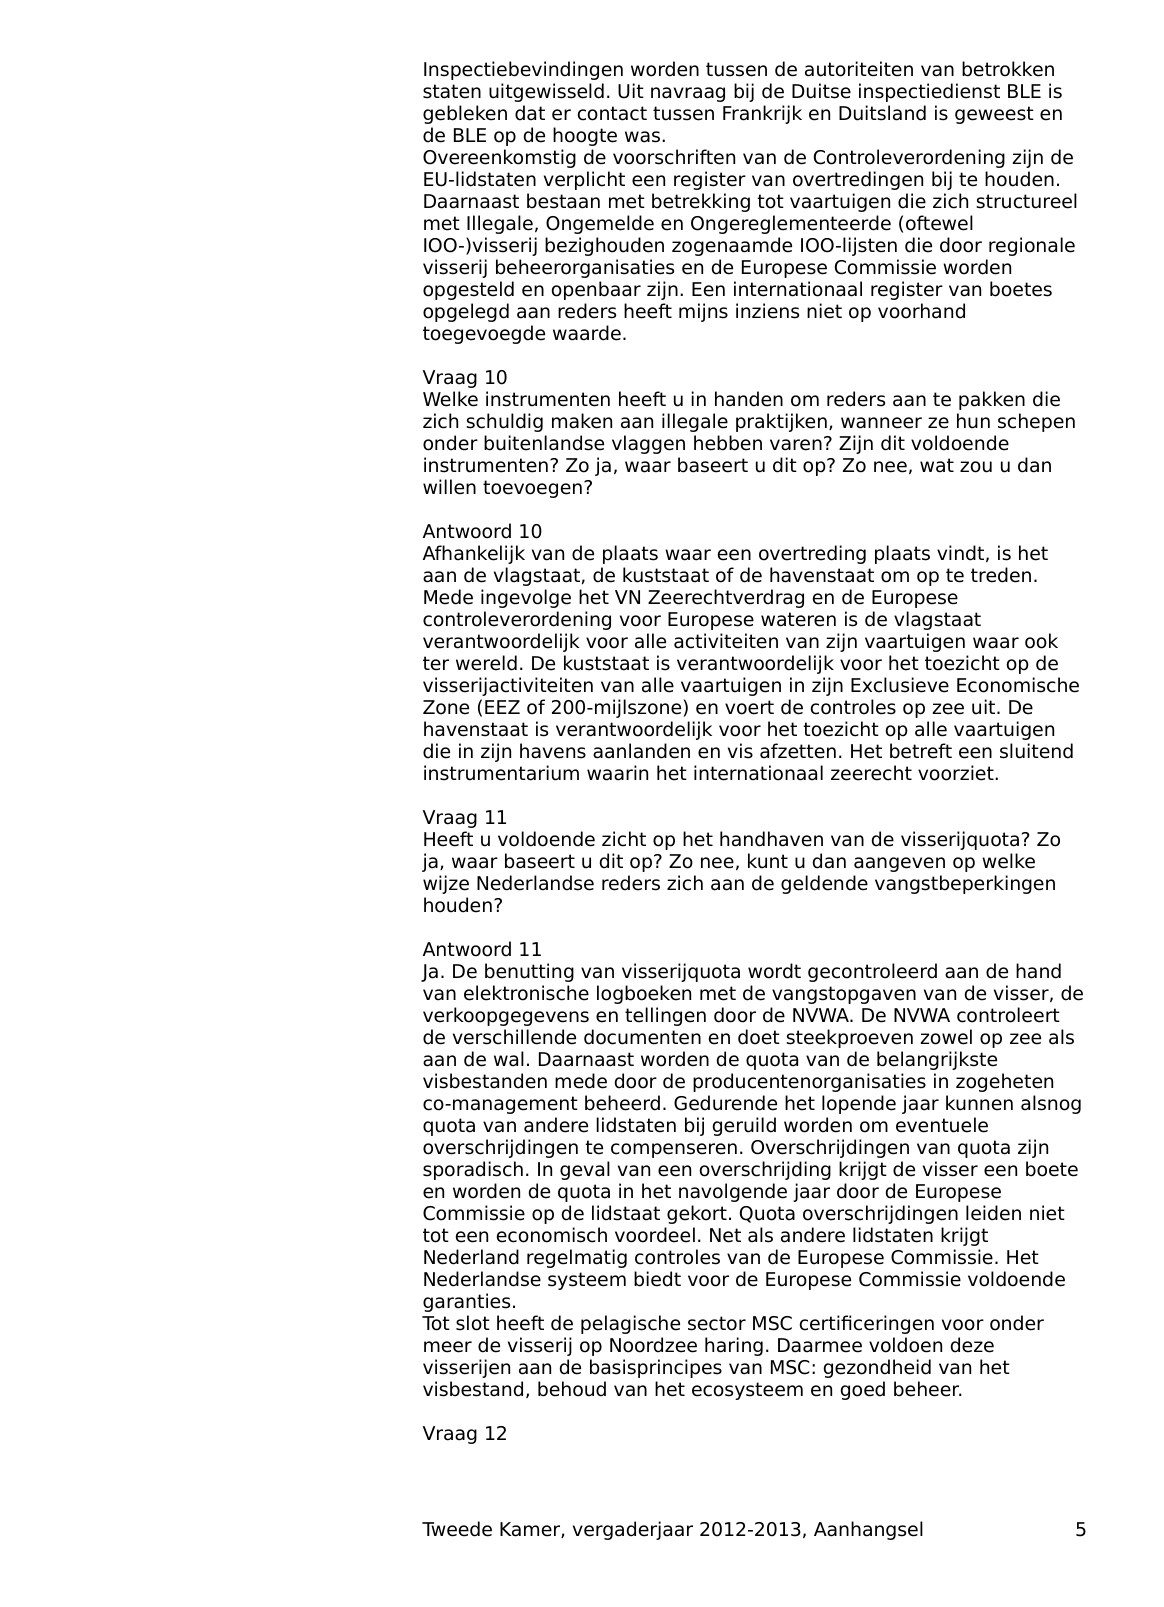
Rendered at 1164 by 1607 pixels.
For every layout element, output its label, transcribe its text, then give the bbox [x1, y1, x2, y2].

text Vraag 12 [422, 1423, 1087, 1445]
text Afhankelijk van de plaats waar een overtreding plaats vindt, is het aan de vlagstaat, de kuststaat of de havenstaat om op te treden. Mede ingevolge het VN Zeerechtverdrag en de Europese controleverordening voor Europese wateren is de vlagstaat verantwoordelijk voor alle activiteiten van zijn vaartuigen waar ook ter wereld. De kuststaat is verantwoordelijk voor het toezicht op de visserijactiviteiten van alle vaartuigen in zijn Exclusieve Economische Zone (EEZ of 200-mijlszone) en voert de controles op zee uit. De havenstaat is verantwoordelijk voor het toezicht op alle vaartuigen die in zijn havens aanlanden en vis afzetten. Het betreft een sluitend instrumentarium waarin het internationaal zeerecht voorziet. [422, 543, 1087, 785]
text Welke instrumenten heeft u in handen om reders aan te pakken die zich schuldig maken aan illegale praktijken, wanneer ze hun schepen onder buitenlandse vlaggen hebben varen? Zijn dit voldoende instrumenten? Zo ja, waar baseert u dit op? Zo nee, wat zou u dan willen toevoegen? [422, 389, 1087, 499]
text Antwoord 11 [422, 939, 1087, 961]
text Overeenkomstig de voorschriften van de Controleverordening zijn de EU-lidstaten verplicht een register van overtredingen bij te houden. Daarnaast bestaan met betrekking tot vaartuigen die zich structureel met Illegale, Ongemelde en Ongereglementeerde (oftewel IOO-)visserij bezighouden zogenaamde IOO-lijsten die door regionale visserij beheerorganisaties en de Europese Commissie worden opgesteld en openbaar zijn. Een internationaal register van boetes opgelegd aan reders heeft mijns inziens niet op voorhand toegevoegde waarde. [422, 147, 1087, 345]
text Antwoord 10 [422, 521, 1087, 543]
text Heeft u voldoende zicht op het handhaven van de visserijquota? Zo ja, waar baseert u dit op? Zo nee, kunt u dan aangeven op welke wijze Nederlandse reders zich aan de geldende vangstbeperkingen houden? [422, 829, 1087, 917]
text Inspectiebevindingen worden tussen de autoriteiten van betrokken staten uitgewisseld. Uit navraag bij de Duitse inspectiedienst BLE is gebleken dat er contact tussen Frankrijk en Duitsland is geweest en de BLE op de hoogte was. [422, 59, 1087, 147]
text Tot slot heeft de pelagische sector MSC certificeringen voor onder meer de visserij op Noordzee haring. Daarmee voldoen deze visserijen aan de basisprincipes van MSC: gezondheid van het visbestand, behoud van het ecosysteem en goed beheer. [422, 1313, 1087, 1401]
text Ja. De benutting van visserijquota wordt gecontroleerd aan de hand van elektronische logboeken met de vangstopgaven van de visser, de verkoopgegevens en tellingen door de NVWA. De NVWA controleert de verschillende documenten en doet steekproeven zowel op zee als aan de wal. Daarnaast worden de quota van de belangrijkste visbestanden mede door de producentenorganisaties in zogeheten co-management beheerd. Gedurende het lopende jaar kunnen alsnog quota van andere lidstaten bij geruild worden om eventuele overschrijdingen te compenseren. Overschrijdingen van quota zijn sporadisch. In geval van een overschrijding krijgt de visser een boete en worden de quota in het navolgende jaar door de Europese Commissie op de lidstaat gekort. Quota overschrijdingen leiden niet tot een economisch voordeel. Net als andere lidstaten krijgt Nederland regelmatig controles van de Europese Commissie. Het Nederlandse systeem biedt voor de Europese Commissie voldoende garanties. [422, 961, 1087, 1313]
text Vraag 11 [422, 807, 1087, 829]
text Vraag 10 [422, 367, 1087, 389]
